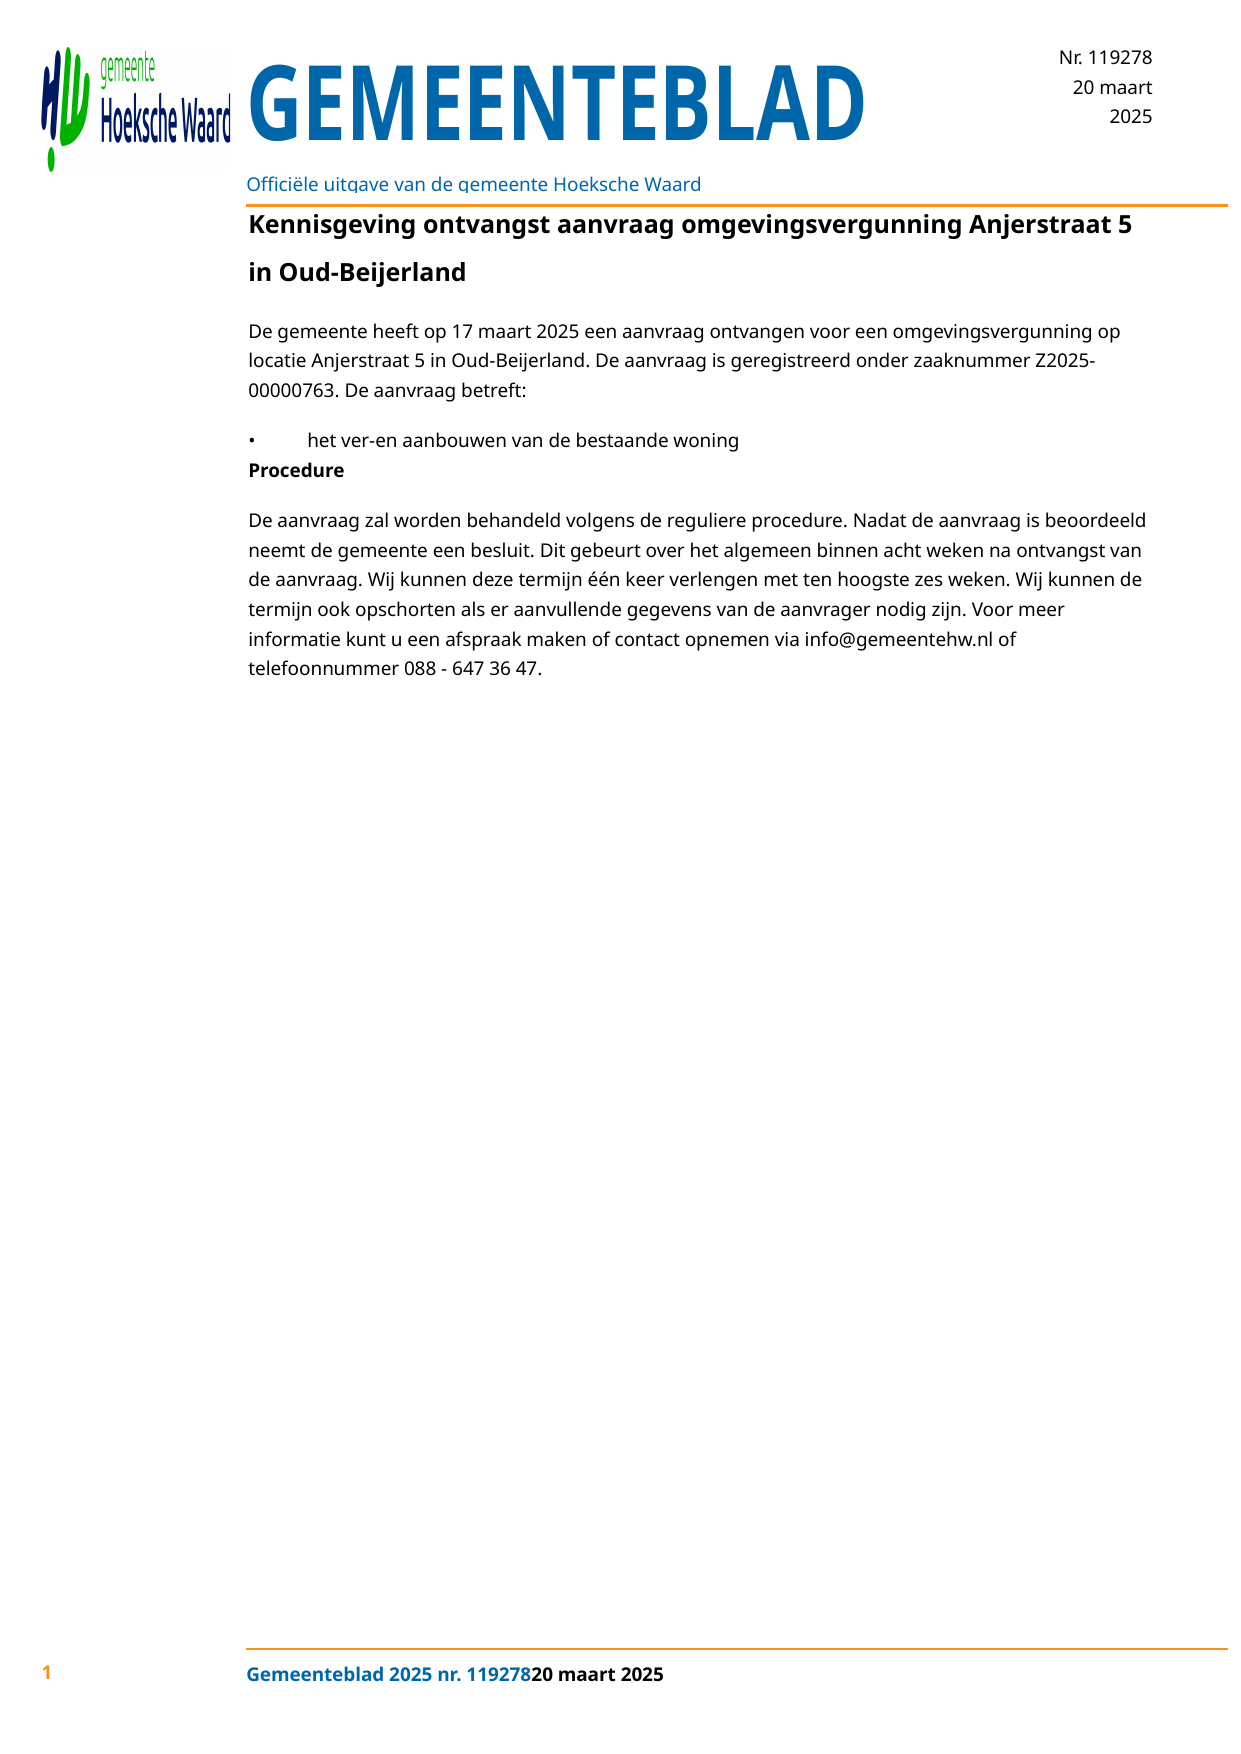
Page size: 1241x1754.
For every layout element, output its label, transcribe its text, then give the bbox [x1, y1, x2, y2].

list het ver-en aanbouwen van de bestaande woning [248, 427, 1152, 453]
picture [41, 47, 231, 172]
text Procedure [248, 457, 1152, 483]
text Kennisgeving ontvangst aanvraag omgevingsvergunning Anjerstraat 5 in Oud-Beijerland [248, 207, 1152, 288]
text De aanvraag zal worden behandeld volgens de reguliere procedure. Nadat de aanvraag is beoordeeld neemt de gemeente een besluit. Dit gebeurt over het algemeen binnen acht weken na ontvangst van de aanvraag. Wij kunnen deze termijn één keer verlengen met ten hoogste zes weken. Wij kunnen de termijn ook opschorten als er aanvullende gegevens van de aanvrager nodig zijn. Voor meer informatie kunt u een afspraak maken of contact opnemen via info@gemeentehw.nl of telefoonnummer 088 - 647 36 47. [248, 507, 1152, 681]
text De gemeente heeft op 17 maart 2025 een aanvraag ontvangen voor een omgevingsvergunning op locatie Anjerstraat 5 in Oud-Beijerland. De aanvraag is geregistreerd onder zaaknummer Z2025-00000763. De aanvraag betreft: [248, 318, 1152, 403]
